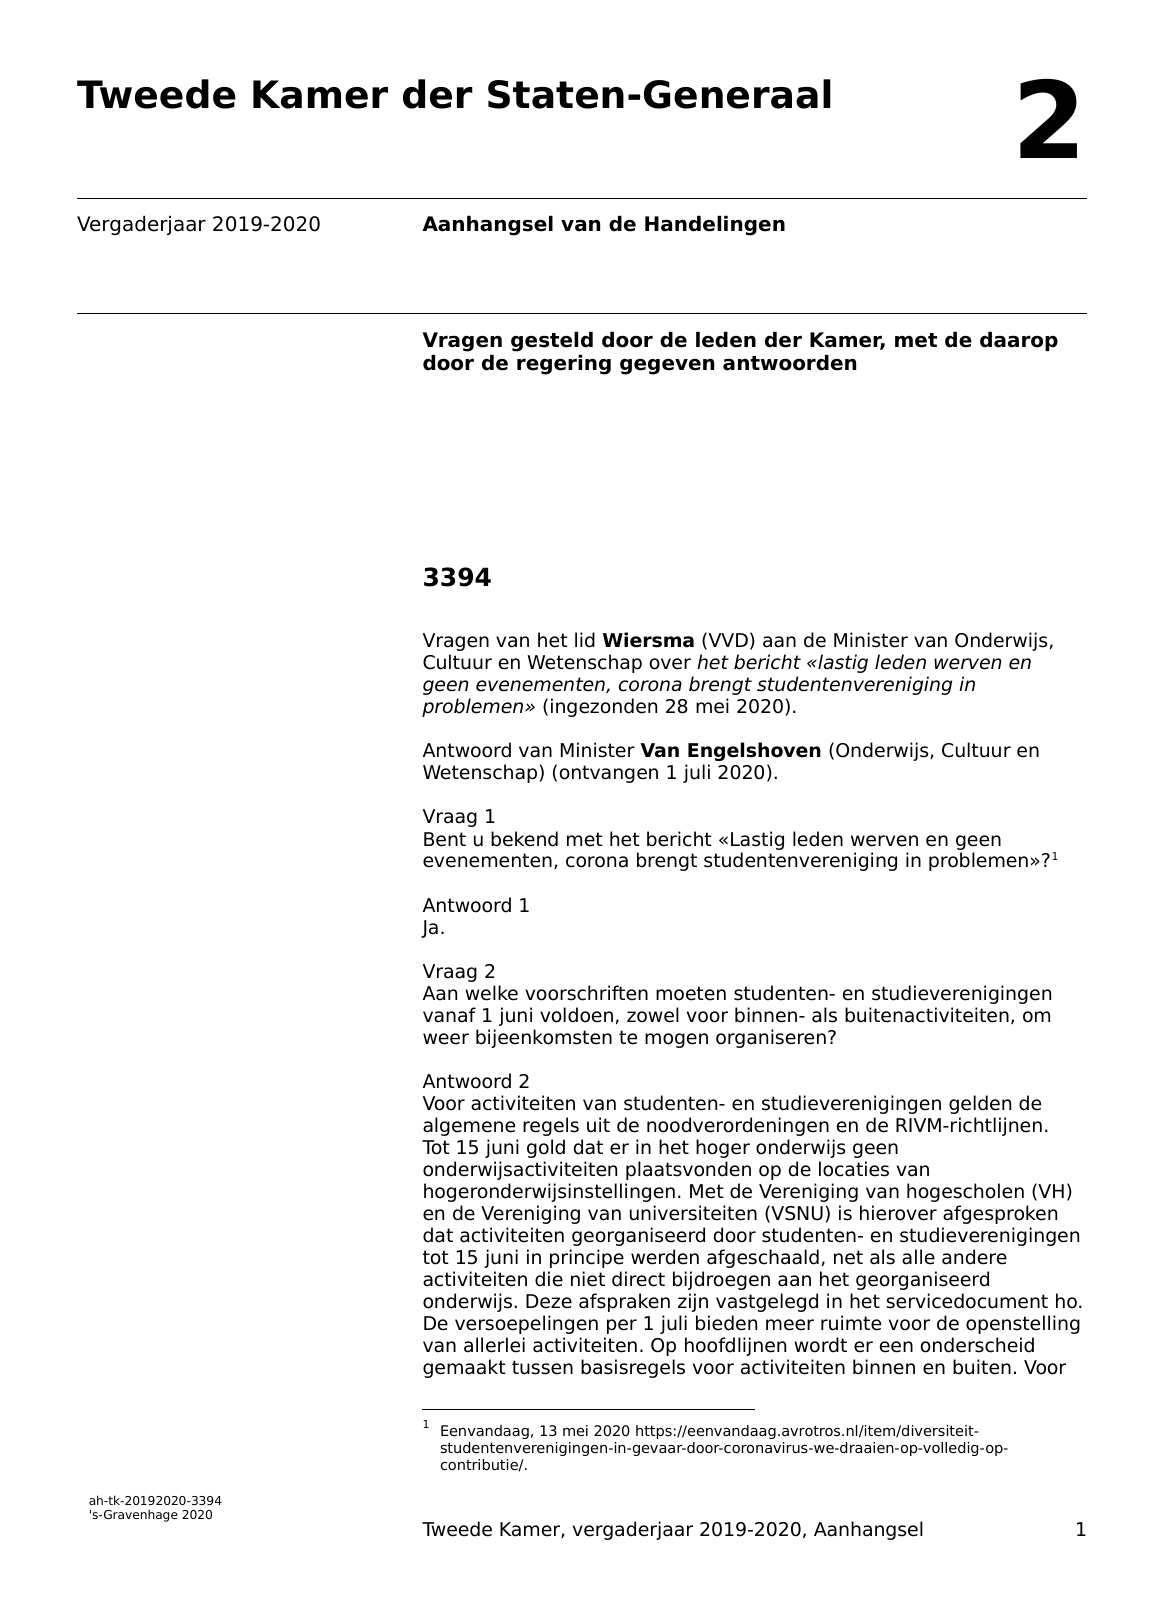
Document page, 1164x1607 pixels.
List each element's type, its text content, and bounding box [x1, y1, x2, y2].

text Bent u bekend met het bericht «Lastig leden werven en geen evenementen, corona brengt studentenvereniging in problemen»? [422, 828, 1087, 872]
text Voor activiteiten van studenten- en studieverenigingen gelden de algemene regels uit de noodverordeningen en de RIVM-richtlijnen. [422, 1093, 1087, 1137]
text 's-Gravenhage 2020 [88, 1508, 323, 1522]
table_cell [77, 314, 422, 375]
text Antwoord 1 [422, 894, 1087, 917]
text ah-tk-20192020-3394 [88, 1494, 323, 1508]
text Aan welke voorschriften moeten studenten- en studieverenigingen vanaf 1 juni voldoen, zowel voor binnen- als buitenactiviteiten, om weer bijeenkomsten te mogen organiseren? [422, 983, 1087, 1049]
table_cell Aanhangsel van de Handelingen [422, 199, 1087, 313]
table_header 2 [886, 59, 1087, 198]
table_cell Vragen gesteld door de leden der Kamer, met de daarop door de regering gegeven antwoorden [422, 314, 1087, 375]
text Tot 15 juni gold dat er in het hoger onderwijs geen onderwijsactiviteiten plaatsvonden op de locaties van hogeronderwijsinstellingen. Met de Vereniging van hogescholen (VH) en de Vereniging van universiteiten (VSNU) is hierover afgesproken dat activiteiten georganiseerd door studenten- en studieverenigingen tot 15 juni in principe werden afgeschaald, net als alle andere activiteiten die niet direct bijdroegen aan het georganiseerd onderwijs. Deze afspraken zijn vastgelegd in het servicedocument ho. De versoepelingen per 1 juli bieden meer ruimte voor de openstelling van allerlei activiteiten. Op hoofdlijnen wordt er een onderscheid gemaakt tussen basisregels voor activiteiten binnen en buiten. Voor [422, 1137, 1087, 1378]
text Antwoord 2 [422, 1071, 1087, 1093]
text Vraag 2 [422, 961, 1087, 983]
table_cell Vergaderjaar 2019-2020 [77, 199, 422, 313]
text Antwoord van Minister Van Engelshoven (Onderwijs, Cultuur en Wetenschap) (ontvangen 1 juli 2020). [422, 740, 1087, 784]
table_header Tweede Kamer der Staten-Generaal [77, 59, 886, 198]
text 3394 [422, 563, 1087, 592]
text Vragen van het lid Wiersma (VVD) aan de Minister van Onderwijs, Cultuur en Wetenschap over het bericht «lastig leden werven en geen evenementen, corona brengt studentenvereniging in problemen» (ingezonden 28 mei 2020). [422, 630, 1087, 718]
text Ja. [422, 917, 1087, 938]
text Eenvandaag, 13 mei 2020 https://eenvandaag.avrotros.nl/item/diversiteit-studentenverenigingen-in-gevaar-door-coronavirus-we-draaien-op-volledig-op-contributie/. [422, 1418, 1087, 1474]
text Vraag 1 [422, 806, 1087, 828]
